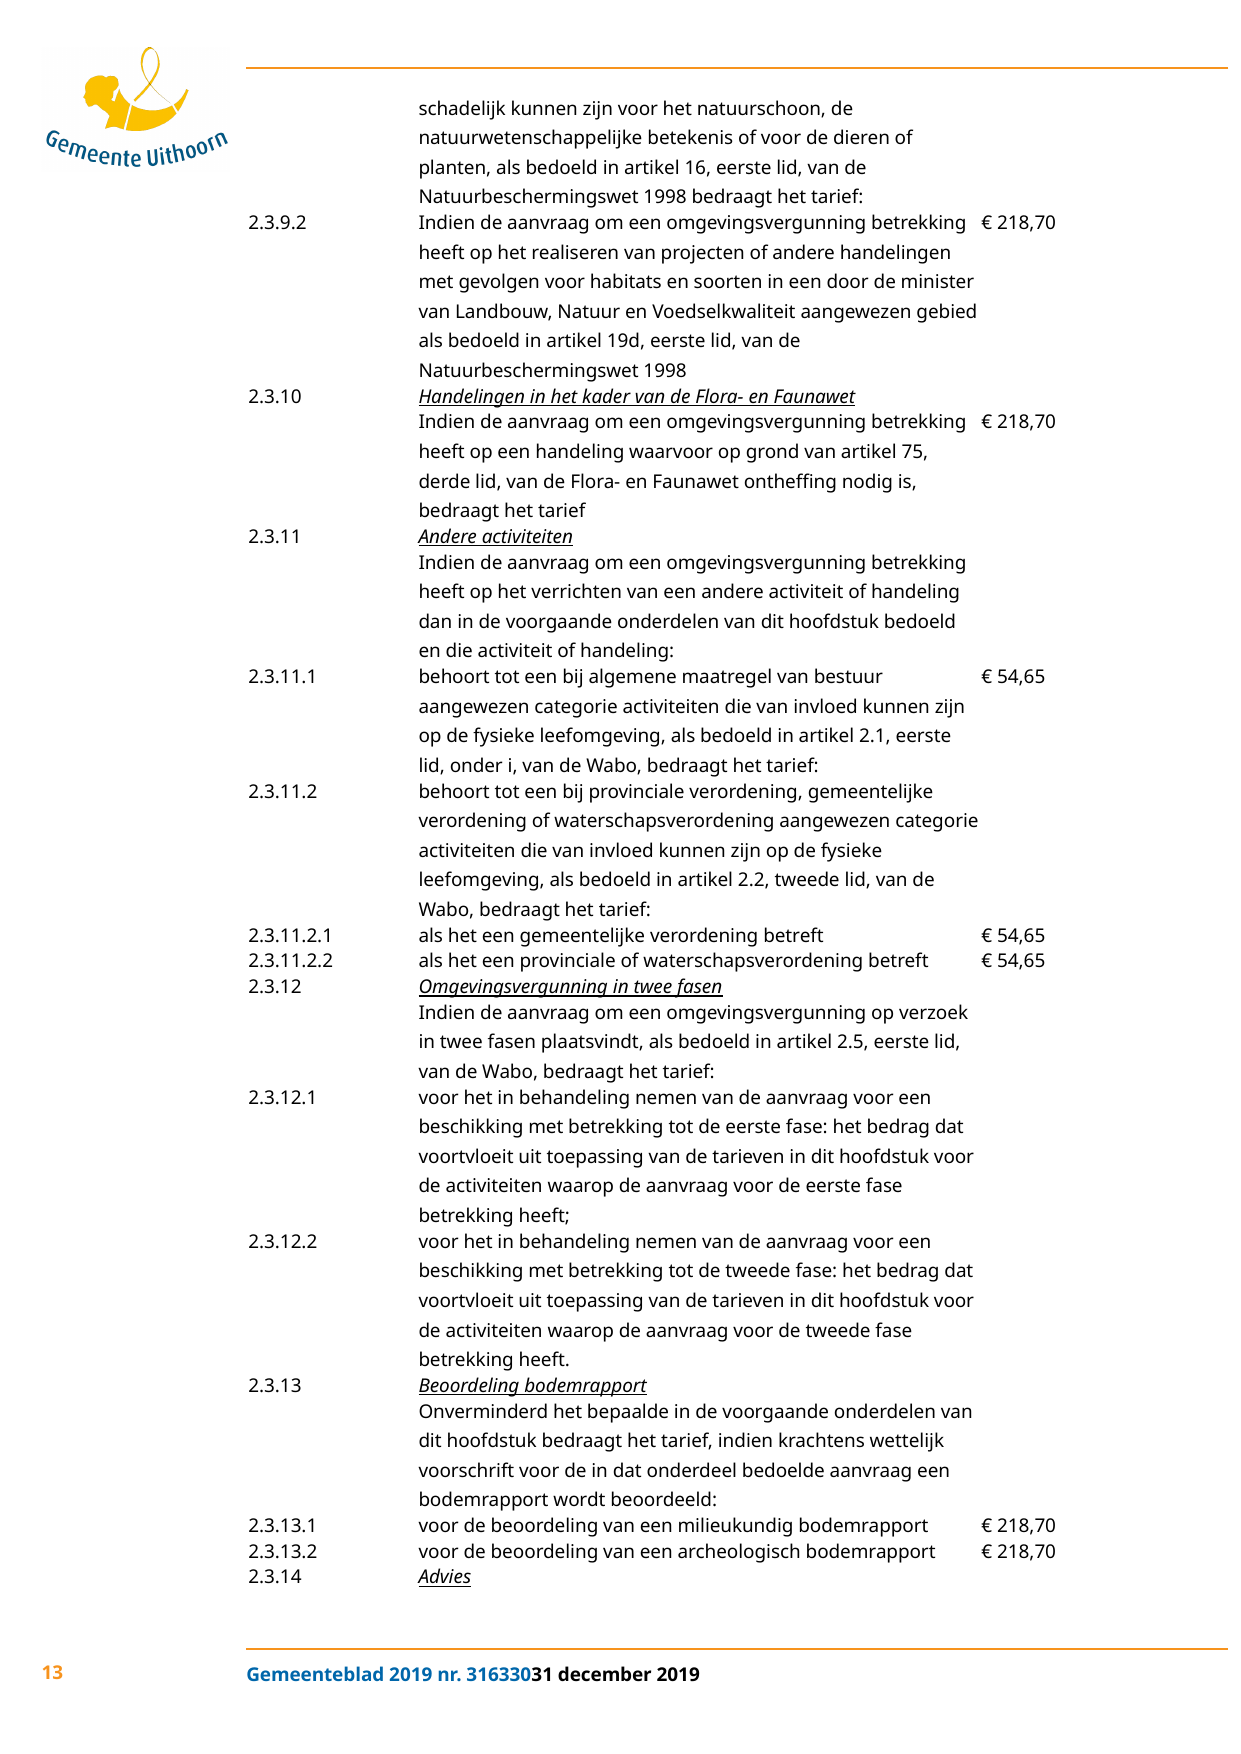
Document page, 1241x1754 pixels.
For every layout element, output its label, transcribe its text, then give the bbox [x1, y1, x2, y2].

table_cell behoort tot een bij algemene maatregel van bestuur aangewezen categorie activiteiten die van invloed kunnen zijn op de fysieke leefomgeving, als bedoeld in artikel 2.1, eerste lid, onder i, van de Wabo, bedraagt het tarief: [418, 663, 981, 778]
table_cell Indien de aanvraag om een omgevingsvergunning betrekking heeft op het verrichten van een andere activiteit of handeling dan in de voorgaande onderdelen van dit hoofdstuk bedoeld en die activiteit of handeling: [418, 549, 981, 663]
table_cell 2.3.9.2 [248, 209, 418, 383]
table_cell Handelingen in het kader van de Flora- en Faunawet [418, 383, 981, 409]
table_cell € 218,70 [981, 409, 1152, 523]
table_cell € 54,65 [981, 948, 1152, 973]
table_cell [248, 409, 418, 523]
table_cell [248, 549, 418, 663]
table_cell € 218,70 [981, 1512, 1152, 1538]
table_cell [981, 523, 1152, 549]
table_cell [981, 1084, 1152, 1228]
table_cell Andere activiteiten [418, 523, 981, 549]
table_cell [981, 999, 1152, 1084]
table_cell [248, 95, 418, 209]
table_cell € 54,65 [981, 922, 1152, 948]
table_cell 2.3.11 [248, 523, 418, 549]
table_cell [981, 1372, 1152, 1398]
table_cell 2.3.13.1 [248, 1512, 418, 1538]
table_cell [981, 549, 1152, 663]
table_cell [981, 1564, 1152, 1589]
table_cell [981, 973, 1152, 999]
table_cell Omgevingsvergunning in twee fasen [418, 973, 981, 999]
table_cell 2.3.13 [248, 1372, 418, 1398]
table_cell [981, 95, 1152, 209]
table_cell als het een gemeentelijke verordening betreft [418, 922, 981, 948]
table_cell 2.3.14 [248, 1564, 418, 1589]
table_cell Indien de aanvraag om een omgevingsvergunning betrekking heeft op een handeling waarvoor op grond van artikel 75, derde lid, van de Flora- en Faunawet ontheffing nodig is, bedraagt het tarief [418, 409, 981, 523]
picture [41, 47, 231, 172]
table_cell als het een provinciale of waterschapsverordening betreft [418, 948, 981, 973]
table_cell [981, 1228, 1152, 1372]
table_cell voor het in behandeling nemen van de aanvraag voor een beschikking met betrekking tot de tweede fase: het bedrag dat voortvloeit uit toepassing van de tarieven in dit hoofdstuk voor de activiteiten waarop de aanvraag voor de tweede fase betrekking heeft. [418, 1228, 981, 1372]
table_cell behoort tot een bij provinciale verordening, gemeentelijke verordening of waterschapsverordening aangewezen categorie activiteiten die van invloed kunnen zijn op de fysieke leefomgeving, als bedoeld in artikel 2.2, tweede lid, van de Wabo, bedraagt het tarief: [418, 778, 981, 922]
table_cell 2.3.13.2 [248, 1538, 418, 1564]
table_cell € 54,65 [981, 663, 1152, 778]
table_cell 2.3.12 [248, 973, 418, 999]
table_cell 2.3.11.1 [248, 663, 418, 778]
table_cell voor de beoordeling van een milieukundig bodemrapport [418, 1512, 981, 1538]
table_cell 2.3.12.1 [248, 1084, 418, 1228]
table_cell [981, 383, 1152, 409]
table_cell 2.3.10 [248, 383, 418, 409]
table_cell 2.3.12.2 [248, 1228, 418, 1372]
table_cell € 218,70 [981, 209, 1152, 383]
table_cell 2.3.11.2 [248, 778, 418, 922]
table_cell [248, 999, 418, 1084]
table_cell [981, 1398, 1152, 1512]
table_cell € 218,70 [981, 1538, 1152, 1564]
table_cell voor het in behandeling nemen van de aanvraag voor een beschikking met betrekking tot de eerste fase: het bedrag dat voortvloeit uit toepassing van de tarieven in dit hoofdstuk voor de activiteiten waarop de aanvraag voor de eerste fase betrekking heeft; [418, 1084, 981, 1228]
table_cell schadelijk kunnen zijn voor het natuurschoon, de natuurwetenschappelijke betekenis of voor de dieren of planten, als bedoeld in artikel 16, eerste lid, van de Natuurbeschermingswet 1998 bedraagt het tarief: [418, 95, 981, 209]
table_cell Indien de aanvraag om een omgevingsvergunning betrekking heeft op het realiseren van projecten of andere handelingen met gevolgen voor habitats en soorten in een door de minister van Landbouw, Natuur en Voedselkwaliteit aangewezen gebied als bedoeld in artikel 19d, eerste lid, van de Natuurbeschermingswet 1998 [418, 209, 981, 383]
table_cell [248, 1398, 418, 1512]
table_cell Onverminderd het bepaalde in de voorgaande onderdelen van dit hoofdstuk bedraagt het tarief, indien krachtens wettelijk voorschrift voor de in dat onderdeel bedoelde aanvraag een bodemrapport wordt beoordeeld: [418, 1398, 981, 1512]
table_cell voor de beoordeling van een archeologisch bodemrapport [418, 1538, 981, 1564]
table_cell [981, 778, 1152, 922]
table_cell 2.3.11.2.1 [248, 922, 418, 948]
table_cell Advies [418, 1564, 981, 1589]
table_cell 2.3.11.2.2 [248, 948, 418, 973]
table_cell Indien de aanvraag om een omgevingsvergunning op verzoek in twee fasen plaatsvindt, als bedoeld in artikel 2.5, eerste lid, van de Wabo, bedraagt het tarief: [418, 999, 981, 1084]
table_cell Beoordeling bodemrapport [418, 1372, 981, 1398]
